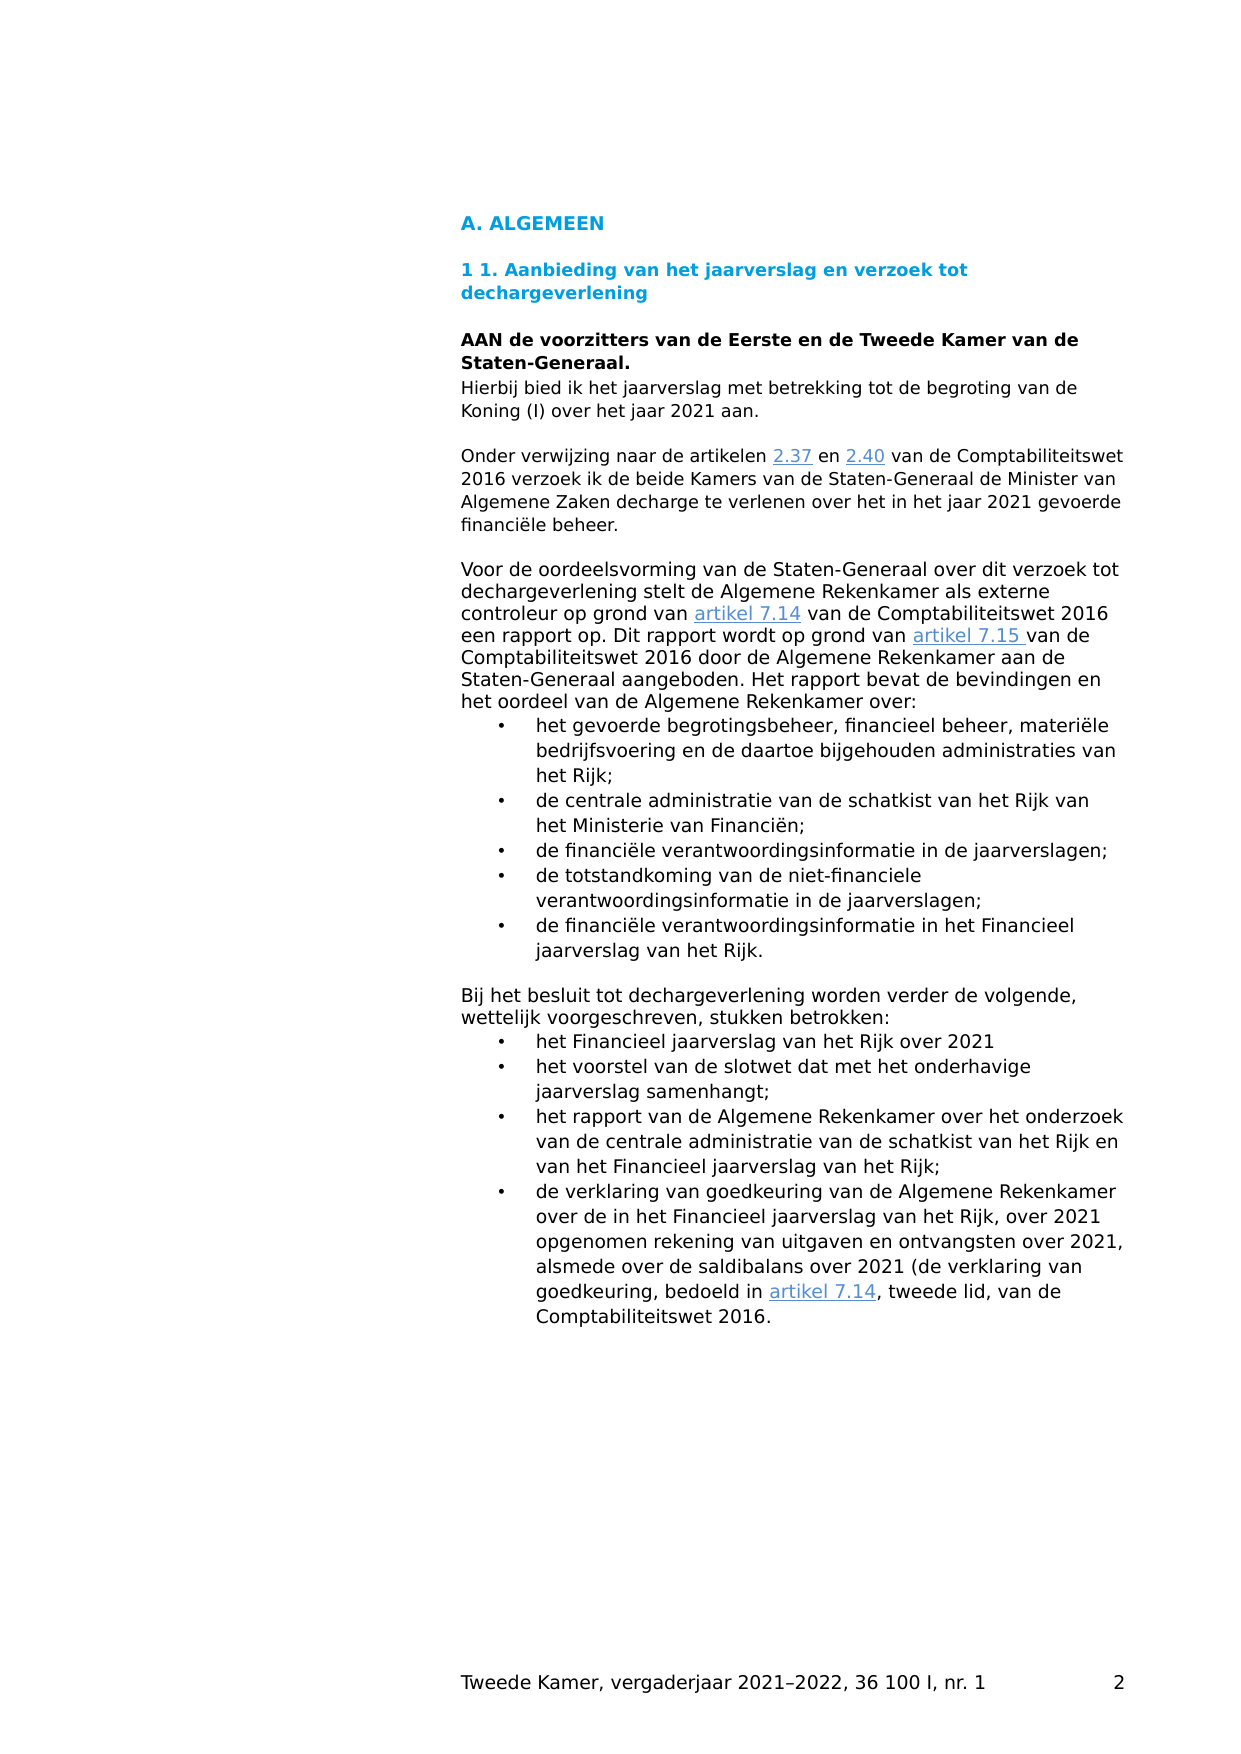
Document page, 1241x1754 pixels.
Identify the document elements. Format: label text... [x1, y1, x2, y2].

list de centrale administratie van de schatkist van het Rijk van het Ministerie van Financiën; [498, 788, 1125, 838]
text Bij het besluit tot dechargeverlening worden verder de volgende, wettelijk voorgeschreven, stukken betrokken: [461, 985, 1125, 1029]
list het voorstel van de slotwet dat met het onderhavige jaarverslag samenhangt; [498, 1054, 1125, 1104]
list het Financieel jaarverslag van het Rijk over 2021 [498, 1029, 1125, 1054]
text Onder verwijzing naar de artikelen 2.37 en 2.40 van de Comptabiliteitswet 2016 verzoek ik de beide Kamers van de Staten-Generaal de Minister van Algemene Zaken decharge te verlenen over het in het jaar 2021 gevoerde financiële beheer. [461, 444, 1125, 536]
list de financiële verantwoordingsinformatie in het Financieel jaarverslag van het Rijk. [498, 913, 1125, 963]
text Voor de oordeelsvorming van de Staten-Generaal over dit verzoek tot dechargeverlening stelt de Algemene Rekenkamer als externe controleur op grond van artikel 7.14 van de Comptabiliteitswet 2016 een rapport op. Dit rapport wordt op grond van artikel 7.15 van de Comptabiliteitswet 2016 door de Algemene Rekenkamer aan de Staten-Generaal aangeboden. Het rapport bevat de bevindingen en het oordeel van de Algemene Rekenkamer over: [461, 559, 1125, 713]
text AAN de voorzitters van de Eerste en de Tweede Kamer van de Staten-Generaal. [461, 328, 1125, 374]
title 1 1. Aanbieding van het jaarverslag en verzoek tot dechargeverlening [461, 258, 1125, 304]
list het rapport van de Algemene Rekenkamer over het onderzoek van de centrale administratie van de schatkist van het Rijk en van het Financieel jaarverslag van het Rijk; [498, 1104, 1125, 1179]
list het gevoerde begrotingsbeheer, financieel beheer, materiële bedrijfsvoering en de daartoe bijgehouden administraties van het Rijk; [498, 713, 1125, 788]
list de verklaring van goedkeuring van de Algemene Rekenkamer over de in het Financieel jaarverslag van het Rijk, over 2021 opgenomen rekening van uitgaven en ontvangsten over 2021, alsmede over de saldibalans over 2021 (de verklaring van goedkeuring, bedoeld in artikel 7.14, tweede lid, van de Comptabiliteitswet 2016. [498, 1179, 1125, 1329]
list de financiële verantwoordingsinformatie in de jaarverslagen; [498, 838, 1125, 863]
title A. Algemeen [461, 213, 1125, 235]
list de totstandkoming van de niet-financiele verantwoordingsinformatie in de jaarverslagen; [498, 863, 1125, 913]
text Hierbij bied ik het jaarverslag met betrekking tot de begroting van de Koning (I) over het jaar 2021 aan. [461, 376, 1125, 422]
